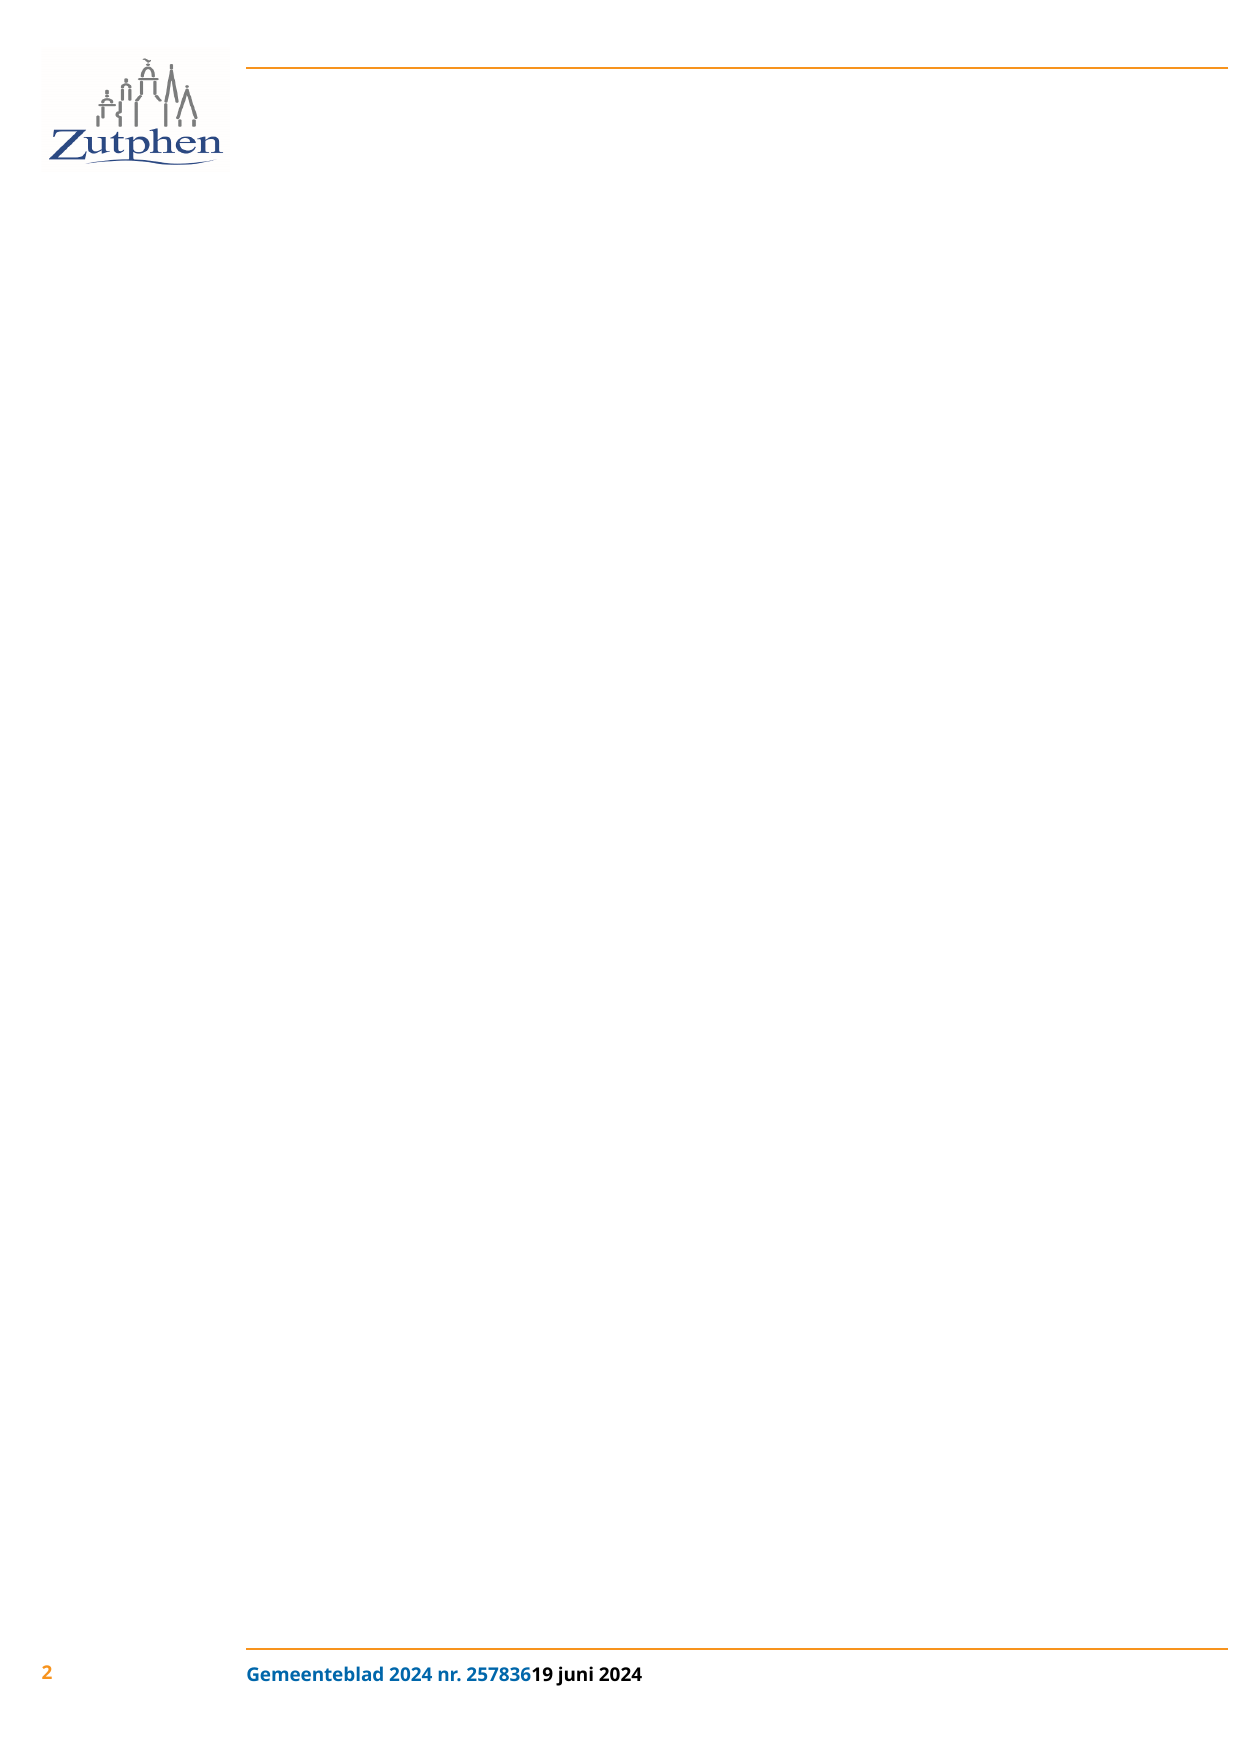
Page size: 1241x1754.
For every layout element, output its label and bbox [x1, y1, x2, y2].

picture [41, 47, 231, 172]
